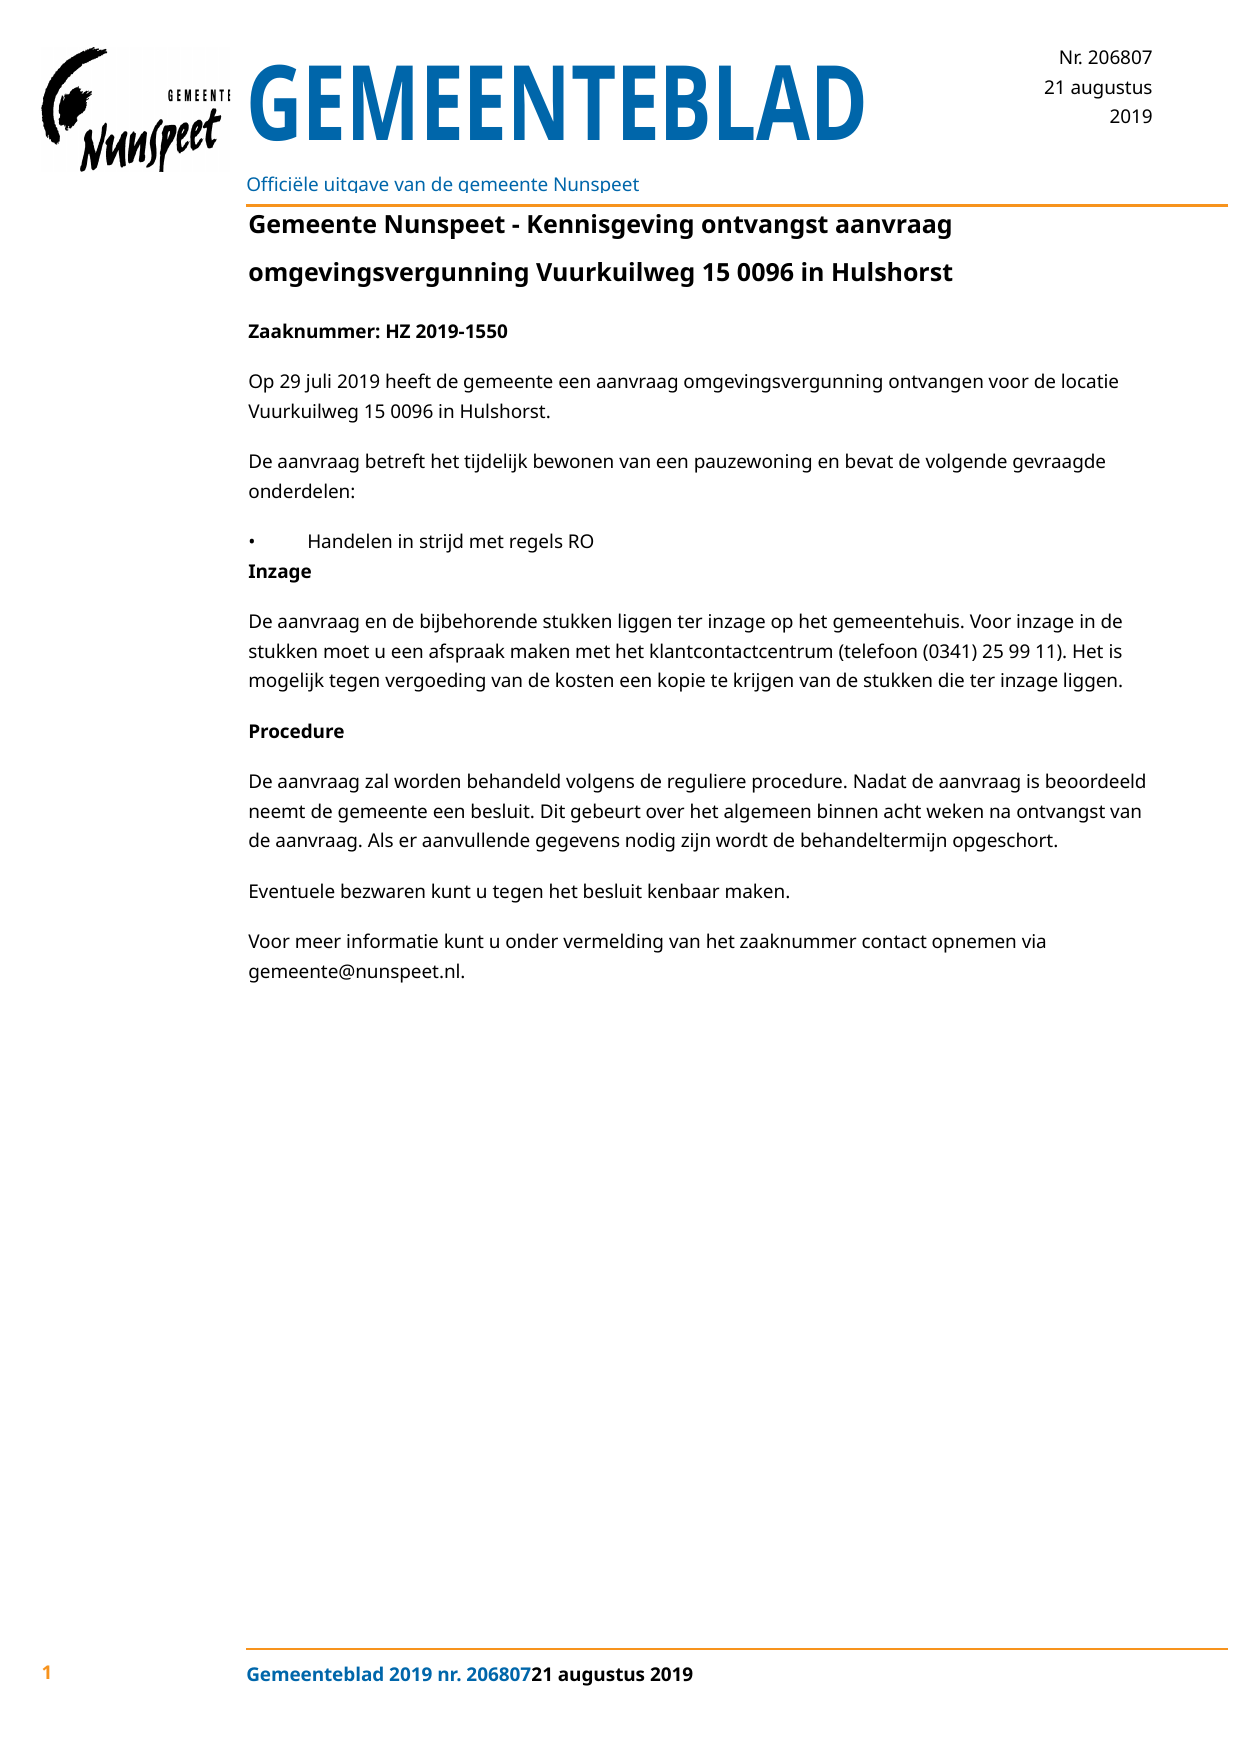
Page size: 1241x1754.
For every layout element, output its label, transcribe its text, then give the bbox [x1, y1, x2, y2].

text Procedure [248, 718, 1152, 744]
text Op 29 juli 2019 heeft de gemeente een aanvraag omgevingsvergunning ontvangen voor de locatie Vuurkuilweg 15 0096 in Hulshorst. [248, 368, 1152, 424]
text Inzage [248, 558, 1152, 584]
picture [41, 47, 231, 172]
text De aanvraag en de bijbehorende stukken liggen ter inzage op het gemeentehuis. Voor inzage in de stukken moet u een afspraak maken met het klantcontactcentrum (telefoon (0341) 25 99 11). Het is mogelijk tegen vergoeding van de kosten een kopie te krijgen van de stukken die ter inzage liggen. [248, 608, 1152, 693]
text Zaaknummer: HZ 2019-1550 [248, 318, 1152, 344]
text Voor meer informatie kunt u onder vermelding van het zaaknummer contact opnemen via gemeente@nunspeet.nl. [248, 928, 1152, 984]
text Eventuele bezwaren kunt u tegen het besluit kenbaar maken. [248, 878, 1152, 904]
text De aanvraag betreft het tijdelijk bewonen van een pauzewoning en bevat de volgende gevraagde onderdelen: [248, 448, 1152, 504]
text De aanvraag zal worden behandeld volgens de reguliere procedure. Nadat de aanvraag is beoordeeld neemt de gemeente een besluit. Dit gebeurt over het algemeen binnen acht weken na ontvangst van de aanvraag. Als er aanvullende gegevens nodig zijn wordt de behandeltermijn opgeschort. [248, 768, 1152, 853]
list Handelen in strijd met regels RO [248, 528, 1152, 554]
text Gemeente Nunspeet - Kennisgeving ontvangst aanvraag omgevingsvergunning Vuurkuilweg 15 0096 in Hulshorst [248, 207, 1152, 288]
